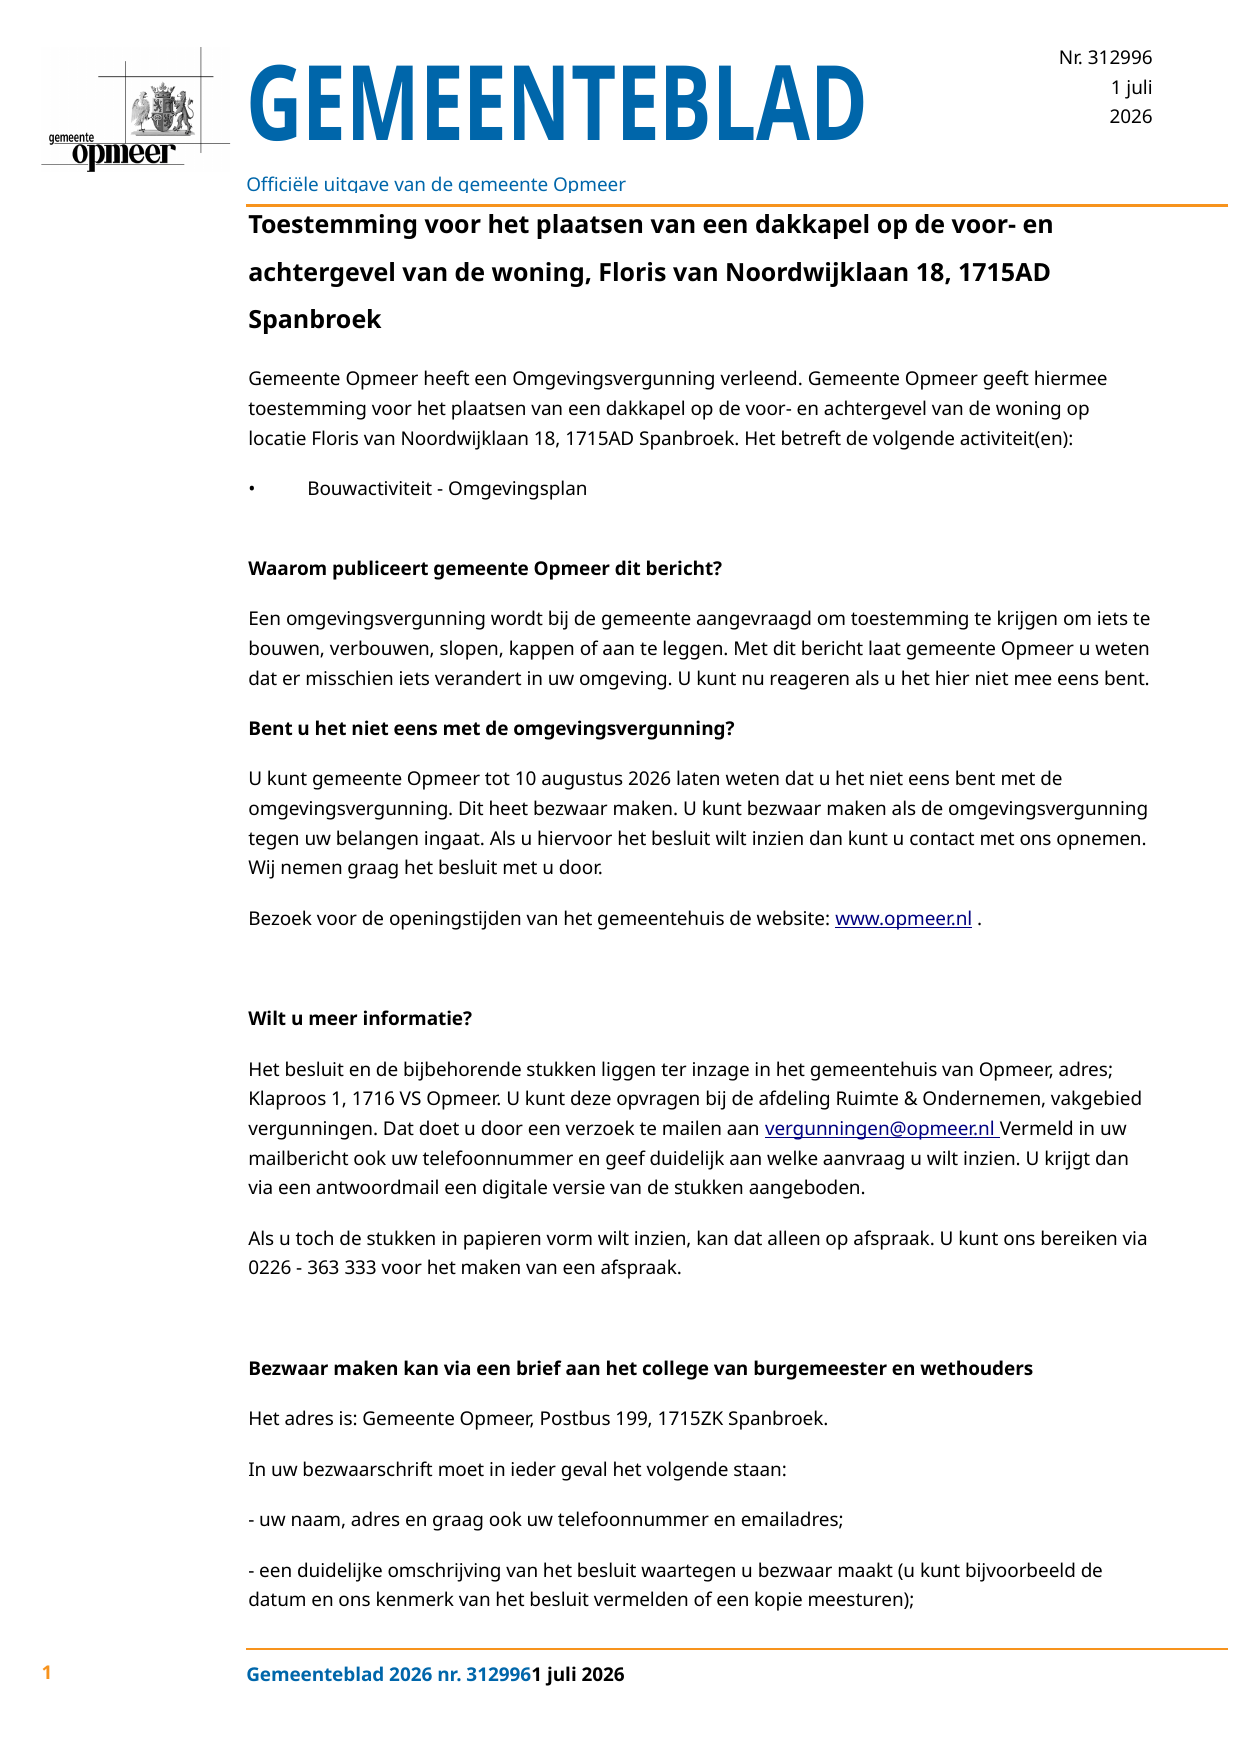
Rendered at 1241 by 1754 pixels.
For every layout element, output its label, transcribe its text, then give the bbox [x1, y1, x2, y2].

text Bezoek voor de openingstijden van het gemeentehuis de website: www.opmeer.nl . [248, 905, 1152, 930]
text Toestemming voor het plaatsen van een dakkapel op de voor- en achtergevel van de woning, Floris van Noordwijklaan 18, 1715AD Spanbroek [248, 207, 1152, 336]
text Het besluit en de bijbehorende stukken liggen ter inzage in het gemeentehuis van Opmeer, adres; Klaproos 1, 1716 VS Opmeer. U kunt deze opvragen bij de afdeling Ruimte & Ondernemen, vakgebied vergunningen. Dat doet u door een verzoek te mailen aan vergunningen@opmeer.nl Vermeld in uw mailbericht ook uw telefoonnummer en geef duidelijk aan welke aanvraag u wilt inzien. U krijgt dan via een antwoordmail een digitale versie van de stukken aangeboden. [248, 1056, 1152, 1200]
text - uw naam, adres en graag ook uw telefoonnummer en emailadres; [248, 1506, 1152, 1532]
text U kunt gemeente Opmeer tot 10 augustus 2026 laten weten dat u het niet eens bent met de omgevingsvergunning. Dit heet bezwaar maken. U kunt bezwaar maken als de omgevingsvergunning tegen uw belangen ingaat. Als u hiervoor het besluit wilt inzien dan kunt u contact met ons opnemen. Wij nemen graag het besluit met u door. [248, 766, 1152, 880]
text Bent u het niet eens met de omgevingsvergunning? [248, 715, 1152, 741]
text Wilt u meer informatie? [248, 1006, 1152, 1031]
text Als u toch de stukken in papieren vorm wilt inzien, kan dat alleen op afspraak. U kunt ons bereiken via 0226 - 363 333 voor het maken van een afspraak. [248, 1225, 1152, 1280]
text Een omgevingsvergunning wordt bij de gemeente aangevraagd om toestemming te krijgen om iets te bouwen, verbouwen, slopen, kappen of aan te leggen. Met dit bericht laat gemeente Opmeer u weten dat er misschien iets verandert in uw omgeving. U kunt nu reageren als u het hier niet mee eens bent. [248, 606, 1152, 690]
text Waarom publiceert gemeente Opmeer dit bericht? [248, 555, 1152, 581]
text In uw bezwaarschrift moet in ieder geval het volgende staan: [248, 1456, 1152, 1482]
list Bouwactiviteit - Omgevingsplan [248, 475, 1152, 501]
text Het adres is: Gemeente Opmeer, Postbus 199, 1715ZK Spanbroek. [248, 1406, 1152, 1431]
text - een duidelijke omschrijving van het besluit waartegen u bezwaar maakt (u kunt bijvoorbeeld de datum en ons kenmerk van het besluit vermelden of een kopie meesturen); [248, 1557, 1152, 1612]
picture [41, 47, 231, 172]
text Gemeente Opmeer heeft een Omgevingsvergunning verleend. Gemeente Opmeer geeft hiermee toestemming voor het plaatsen van een dakkapel op de voor- en achtergevel van de woning op locatie Floris van Noordwijklaan 18, 1715AD Spanbroek. Het betreft de volgende activiteit(en): [248, 366, 1152, 450]
text Bezwaar maken kan via een brief aan het college van burgemeester en wethouders [248, 1355, 1152, 1381]
